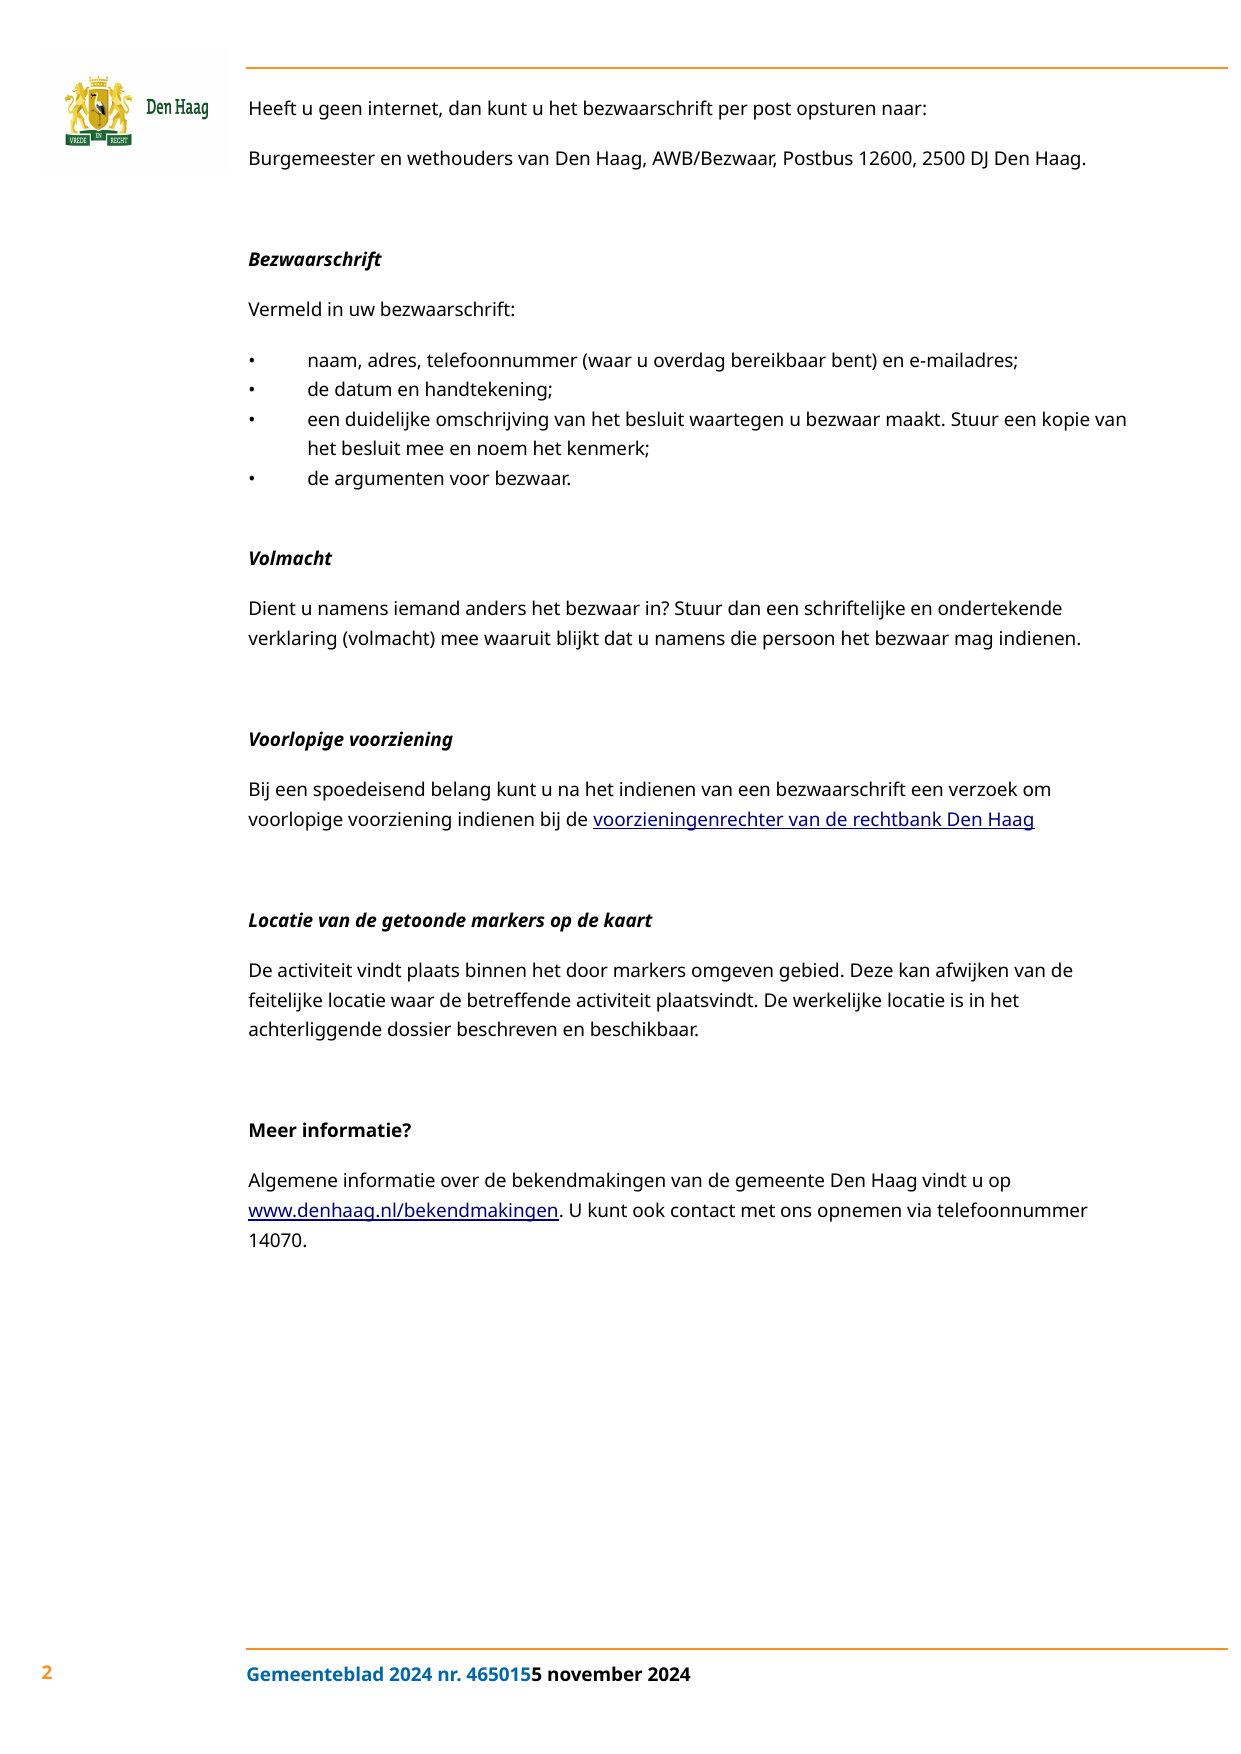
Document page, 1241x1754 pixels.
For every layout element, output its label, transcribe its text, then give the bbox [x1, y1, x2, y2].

list een duidelijke omschrijving van het besluit waartegen u bezwaar maakt. Stuur een kopie van het besluit mee en noem het kenmerk; [248, 406, 1152, 461]
text Volmacht [248, 545, 1152, 571]
text Locatie van de getoonde markers op de kaart [248, 907, 1152, 933]
text Bij een spoedeisend belang kunt u na het indienen van een bezwaarschrift een verzoek om voorlopige voorziening indienen bij de voorzieningenrechter van de rechtbank Den Haag [248, 776, 1152, 832]
list de argumenten voor bezwaar. [248, 465, 1152, 491]
list de datum en handtekening; [248, 376, 1152, 402]
text Bezwaarschrift [248, 246, 1152, 272]
text Meer informatie? [248, 1117, 1152, 1143]
text Algemene informatie over de bekendmakingen van de gemeente Den Haag vindt u op www.denhaag.nl/bekendmakingen. U kunt ook contact met ons opnemen via telefoonnummer 14070. [248, 1168, 1152, 1253]
list naam, adres, telefoonnummer (waar u overdag bereikbaar bent) en e-mailadres; [248, 347, 1152, 373]
text Vermeld in uw bezwaarschrift: [248, 296, 1152, 322]
text Voorlopige voorziening [248, 726, 1152, 752]
text Burgemeester en wethouders van Den Haag, AWB/Bezwaar, Postbus 12600, 2500 DJ Den Haag. [248, 145, 1152, 171]
text Heeft u geen internet, dan kunt u het bezwaarschrift per post opsturen naar: [248, 95, 1152, 121]
text De activiteit vindt plaats binnen het door markers omgeven gebied. Deze kan afwijken van de feitelijke locatie waar de betreffende activiteit plaatsvindt. De werkelijke locatie is in het achterliggende dossier beschreven en beschikbaar. [248, 957, 1152, 1042]
text Dient u namens iemand anders het bezwaar in? Stuur dan een schriftelijke en ondertekende verklaring (volmacht) mee waaruit blijkt dat u namens die persoon het bezwaar mag indienen. [248, 596, 1152, 651]
picture [41, 47, 231, 172]
